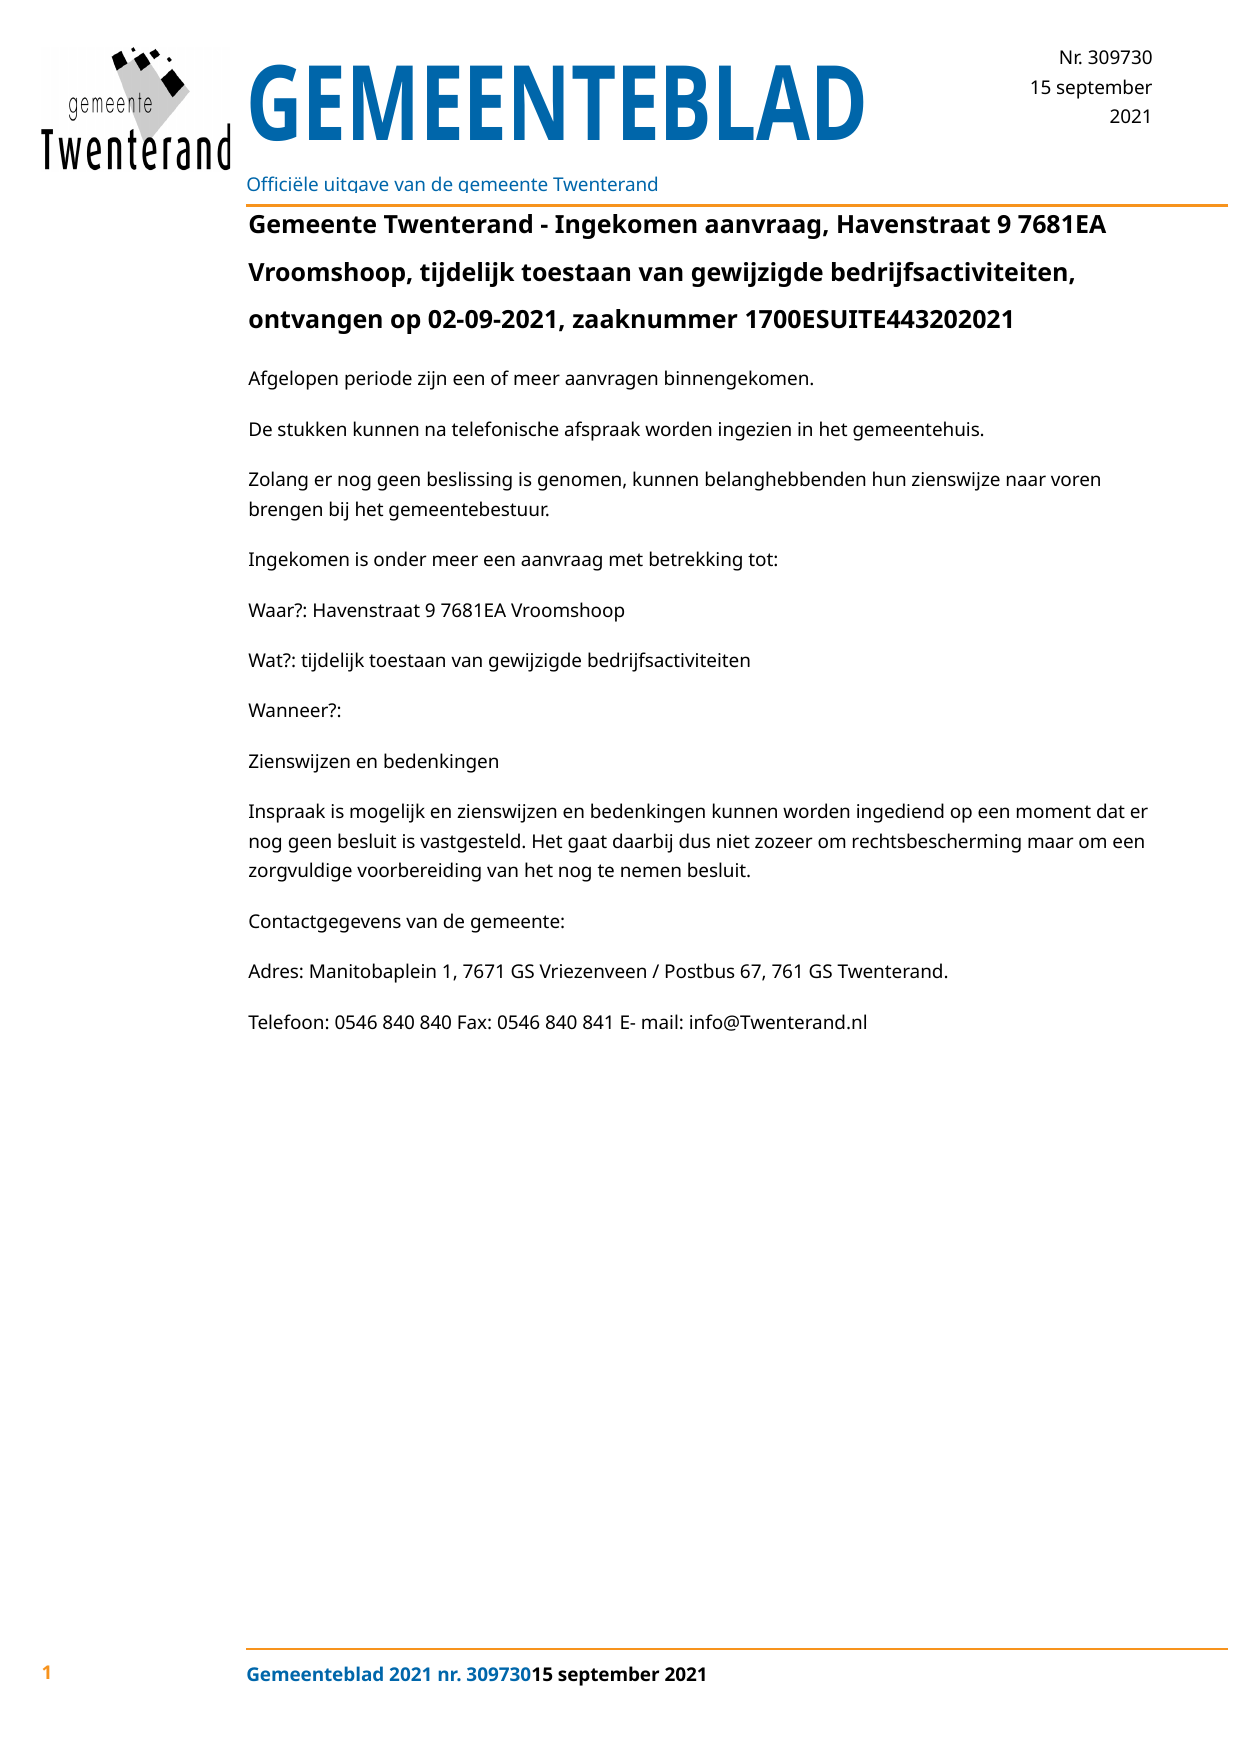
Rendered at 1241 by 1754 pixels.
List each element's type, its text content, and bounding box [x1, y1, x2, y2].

text Zienswijzen en bedenkingen [248, 748, 1152, 774]
text Adres: Manitobaplein 1, 7671 GS Vriezenveen / Postbus 67, 761 GS Twenterand. [248, 958, 1152, 984]
text Gemeente Twenterand - Ingekomen aanvraag, Havenstraat 9 7681EA Vroomshoop, tijdelijk toestaan van gewijzigde bedrijfsactiviteiten, ontvangen op 02-09-2021, zaaknummer 1700ESUITE443202021 [248, 207, 1152, 336]
text Wat?: tijdelijk toestaan van gewijzigde bedrijfsactiviteiten [248, 647, 1152, 673]
text Wanneer?: [248, 698, 1152, 723]
text De stukken kunnen na telefonische afspraak worden ingezien in het gemeentehuis. [248, 416, 1152, 442]
text Waar?: Havenstraat 9 7681EA Vroomshoop [248, 597, 1152, 622]
text Afgelopen periode zijn een of meer aanvragen binnengekomen. [248, 366, 1152, 391]
text Inspraak is mogelijk en zienswijzen en bedenkingen kunnen worden ingediend op een moment dat er nog geen besluit is vastgesteld. Het gaat daarbij dus niet zozeer om rechtsbescherming maar om een zorgvuldige voorbereiding van het nog te nemen besluit. [248, 798, 1152, 883]
picture [41, 47, 231, 172]
text Ingekomen is onder meer een aanvraag met betrekking tot: [248, 546, 1152, 572]
text Contactgegevens van de gemeente: [248, 908, 1152, 934]
text Telefoon: 0546 840 840 Fax: 0546 840 841 E- mail: info@Twenterand.nl [248, 1009, 1152, 1034]
text Zolang er nog geen beslissing is genomen, kunnen belanghebbenden hun zienswijze naar voren brengen bij het gemeentebestuur. [248, 466, 1152, 522]
